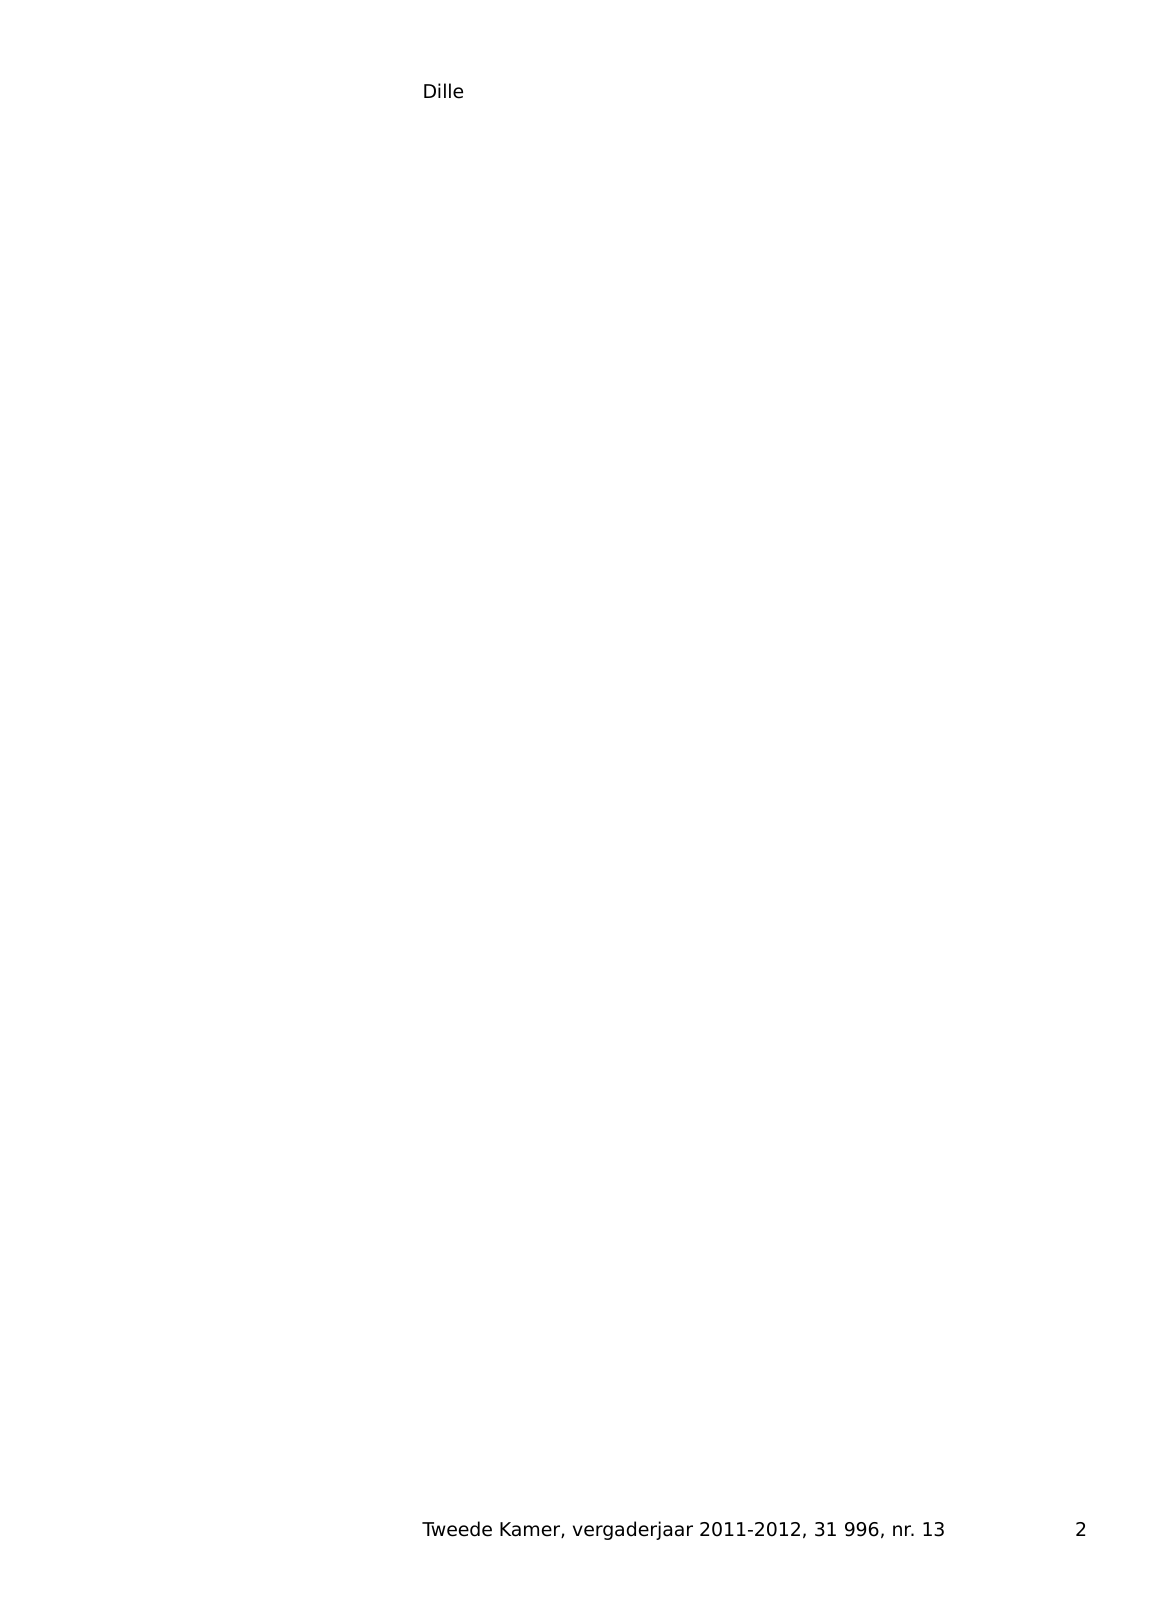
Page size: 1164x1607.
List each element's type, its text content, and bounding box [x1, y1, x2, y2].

text Dille [422, 59, 1087, 103]
